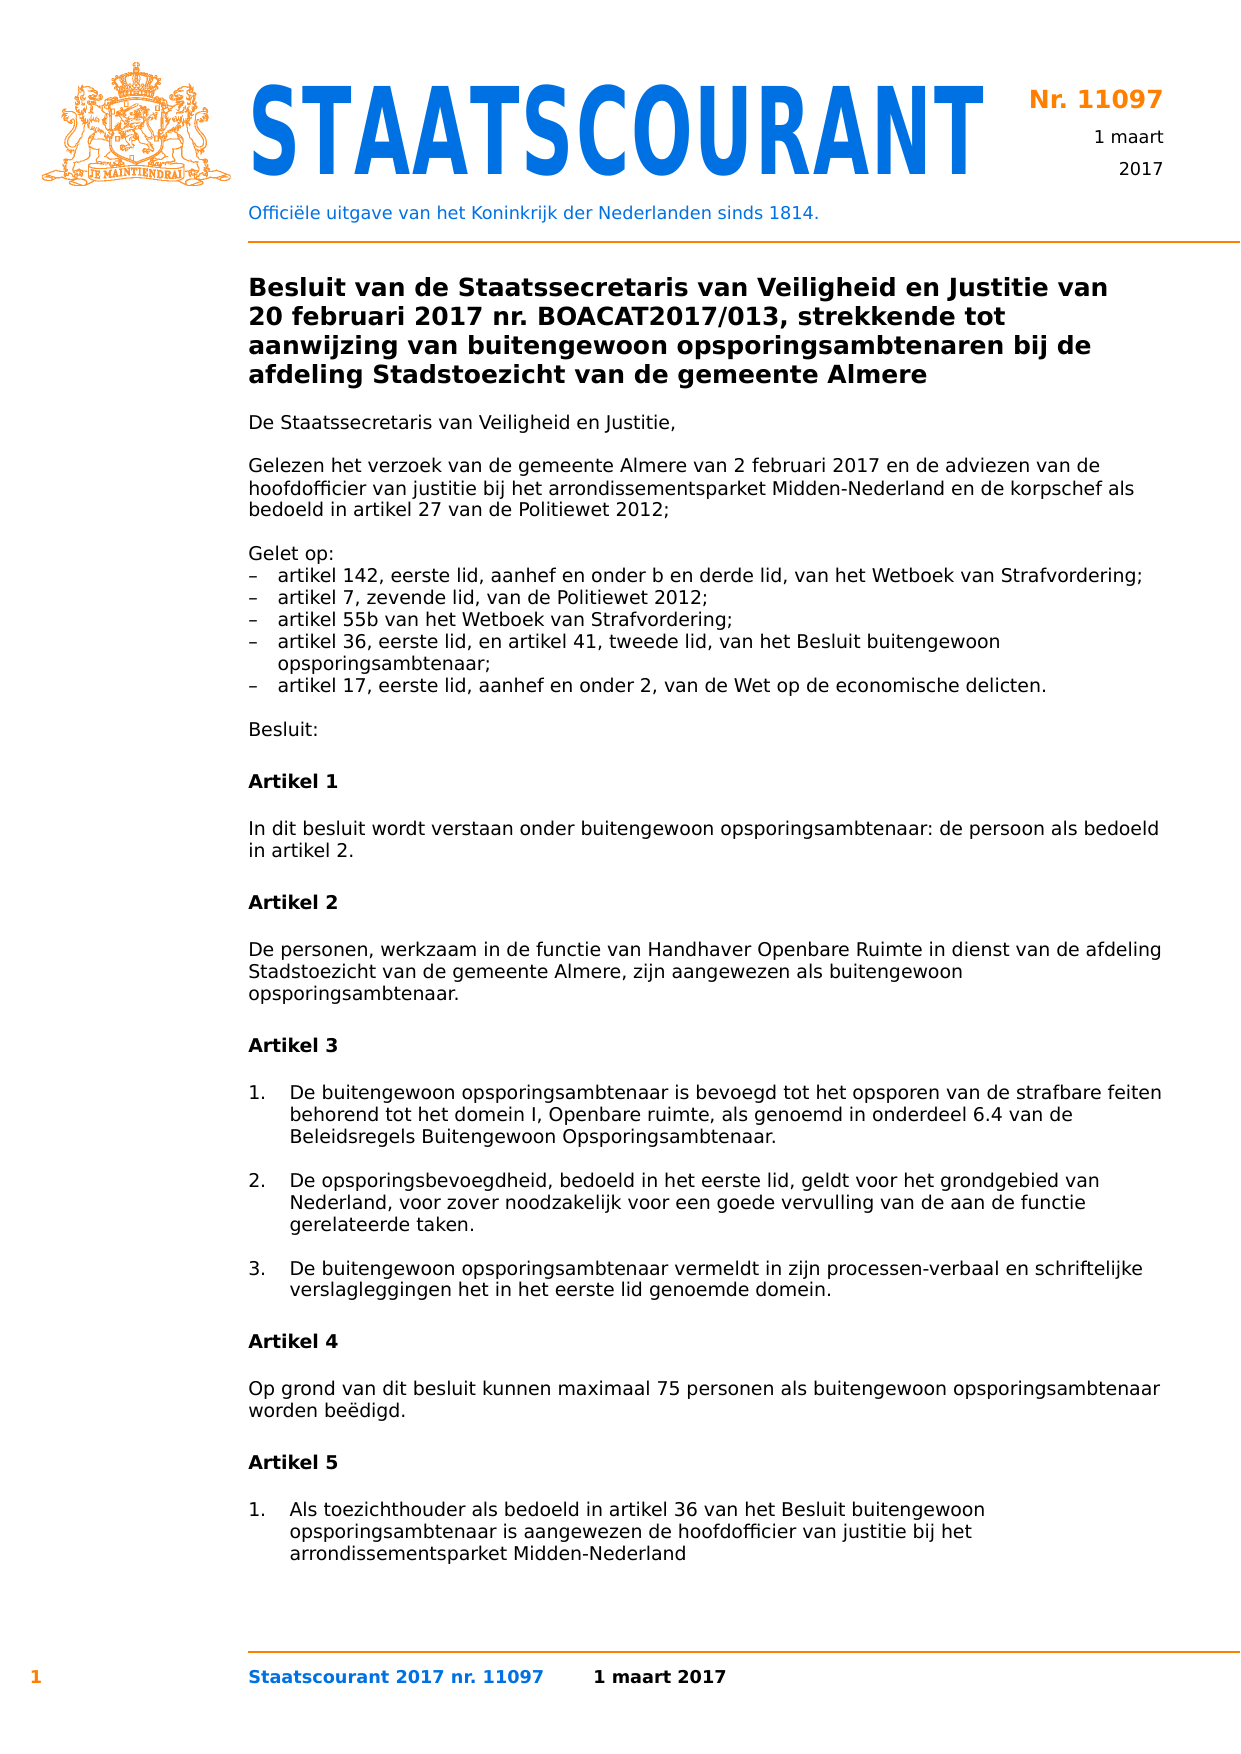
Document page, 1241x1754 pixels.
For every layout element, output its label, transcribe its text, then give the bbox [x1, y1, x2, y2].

text Op grond van dit besluit kunnen maximaal 75 personen als buitengewoon opsporingsambtenaar worden beëdigd. [248, 1378, 1163, 1422]
text – artikel 36, eerste lid, en artikel 41, tweede lid, van het Besluit buitengewoon opsporingsambtenaar; [248, 631, 1163, 675]
text 1. De buitengewoon opsporingsambtenaar is bevoegd tot het opsporen van de strafbare feiten behorend tot het domein I, Openbare ruimte, als genoemd in onderdeel 6.4 van de Beleidsregels Buitengewoon Opsporingsambtenaar. [248, 1082, 1163, 1148]
text De Staatssecretaris van Veiligheid en Justitie, [248, 412, 1163, 433]
text Gelezen het verzoek van de gemeente Almere van 2 februari 2017 en de adviezen van de hoofdofficier van justitie bij het arrondissementsparket Midden-Nederland en de korpschef als bedoeld in artikel 27 van de Politiewet 2012; [248, 455, 1163, 521]
text De personen, werkzaam in de functie van Handhaver Openbare Ruimte in dienst van de afdeling Stadstoezicht van de gemeente Almere, zijn aangewezen als buitengewoon opsporingsambtenaar. [248, 939, 1163, 1005]
text Gelet op: [248, 543, 1163, 565]
text – artikel 55b van het Wetboek van Strafvordering; [248, 609, 1163, 631]
picture [41, 62, 231, 186]
text In dit besluit wordt verstaan onder buitengewoon opsporingsambtenaar: de persoon als bedoeld in artikel 2. [248, 818, 1163, 862]
table_header STAATSCOURANT [248, 62, 998, 203]
subtitle Artikel 3 [248, 1035, 1163, 1057]
text – artikel 7, zevende lid, van de Politiewet 2012; [248, 587, 1163, 609]
text – artikel 142, eerste lid, aanhef en onder b en derde lid, van het Wetboek van Strafvordering; [248, 565, 1163, 587]
subtitle Artikel 2 [248, 892, 1163, 914]
subtitle Besluit van de Staatssecretaris van Veiligheid en Justitie van 20 februari 2017 nr. BOACAT2017/013, strekkende tot aanwijzing van buitengewoon opsporingsambtenaren bij de afdeling Stadstoezicht van de gemeente Almere [248, 273, 1163, 390]
table_cell 1 maart [998, 121, 1240, 153]
table_cell Officiële uitgave van het Koninkrijk der Nederlanden sinds 1814. [248, 203, 1240, 241]
table_header [25, 62, 248, 241]
table_header Nr. 11097 [998, 62, 1240, 121]
subtitle Artikel 5 [248, 1452, 1163, 1474]
text 3. De buitengewoon opsporingsambtenaar vermeldt in zijn processen-verbaal en schriftelijke verslagleggingen het in het eerste lid genoemde domein. [248, 1257, 1163, 1301]
text – artikel 17, eerste lid, aanhef en onder 2, van de Wet op de economische delicten. [248, 675, 1163, 697]
table_cell 2017 [998, 153, 1240, 203]
subtitle Artikel 1 [248, 771, 1163, 793]
text 1. Als toezichthouder als bedoeld in artikel 36 van het Besluit buitengewoon opsporingsambtenaar is aangewezen de hoofdofficier van justitie bij het arrondissementsparket Midden-Nederland [248, 1499, 1163, 1565]
subtitle Artikel 4 [248, 1331, 1163, 1353]
text 2. De opsporingsbevoegdheid, bedoeld in het eerste lid, geldt voor het grondgebied van Nederland, voor zover noodzakelijk voor een goede vervulling van de aan de functie gerelateerde taken. [248, 1169, 1163, 1236]
text Besluit: [248, 719, 1163, 741]
